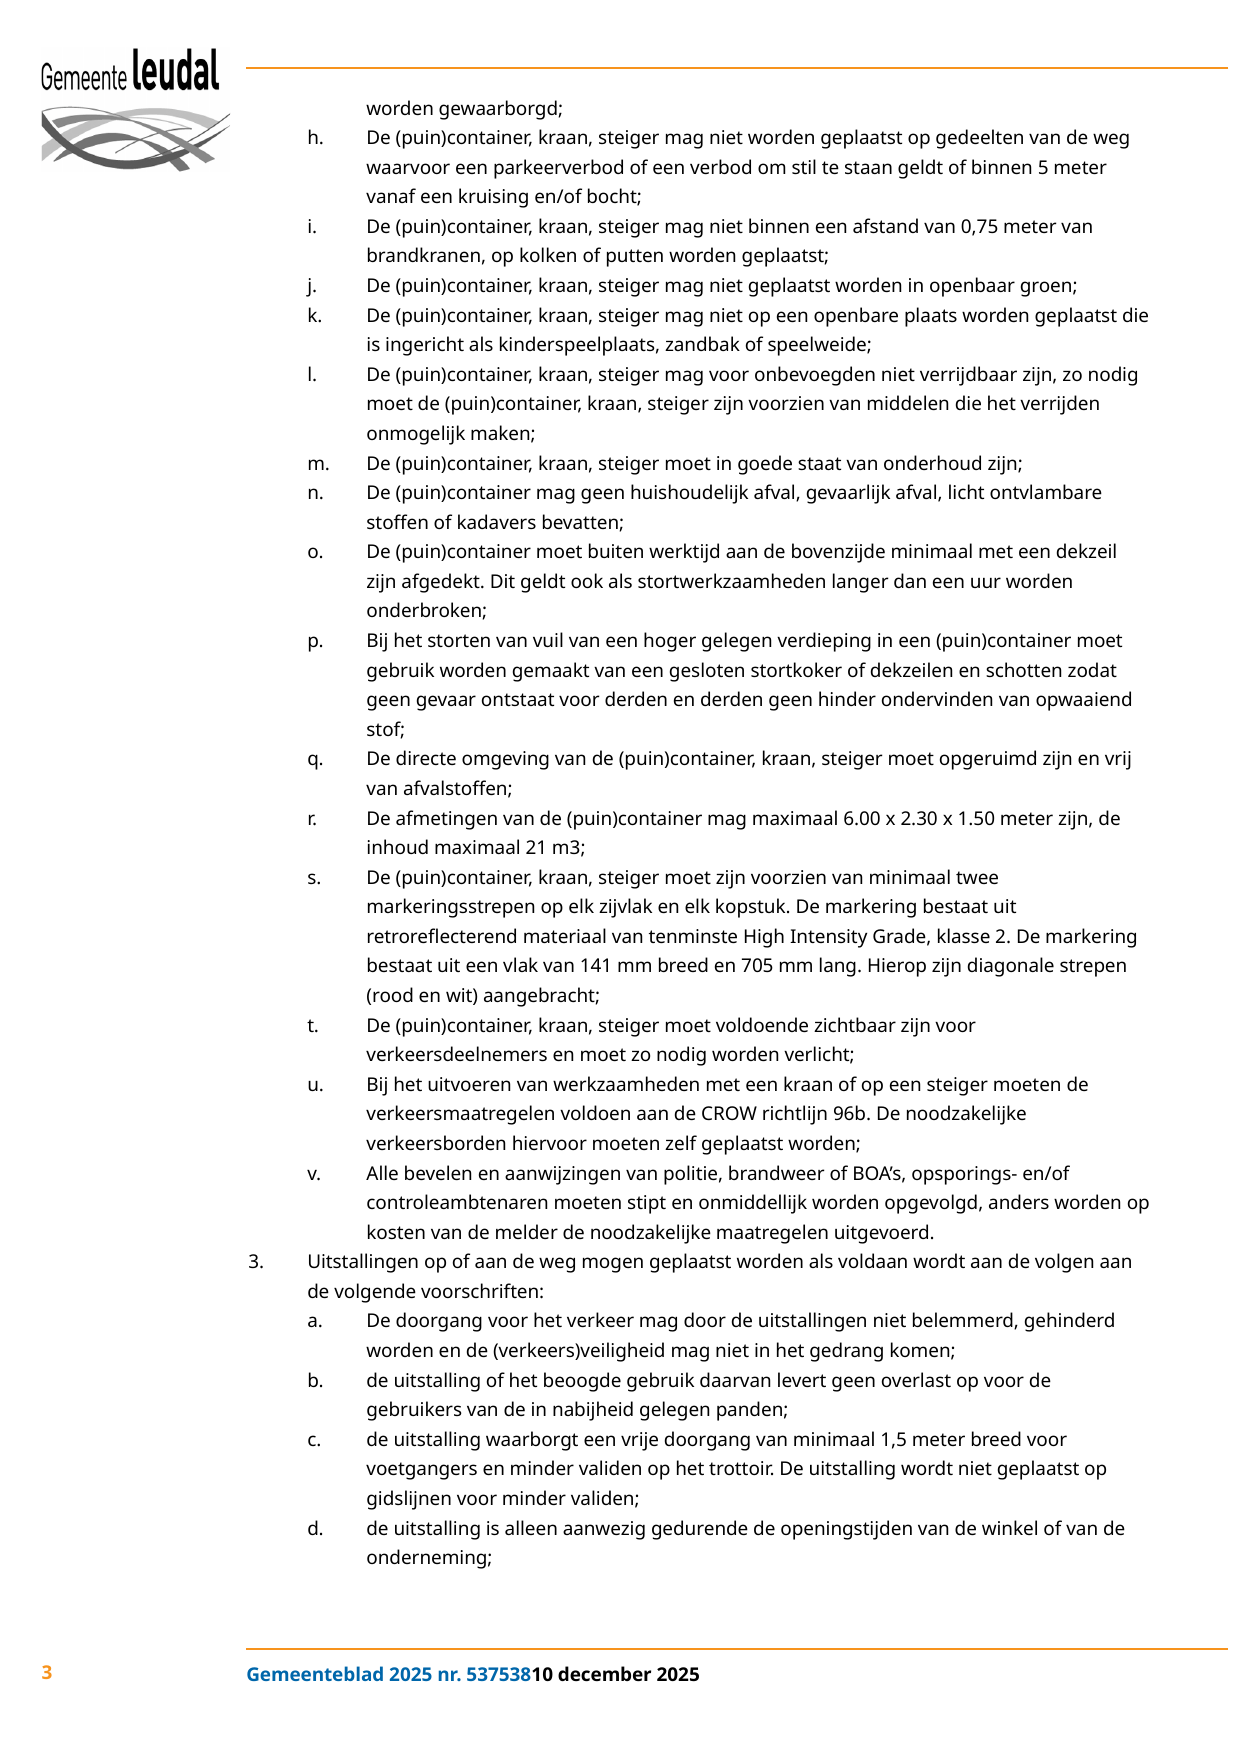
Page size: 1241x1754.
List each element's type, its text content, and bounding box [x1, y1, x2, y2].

list De (puin)container, kraan, steiger mag niet worden geplaatst op gedeelten van de weg waarvoor een parkeerverbod of een verbod om stil te staan geldt of binnen 5 meter vanaf een kruising en/of bocht; [307, 124, 1152, 209]
list De (puin)container, kraan, steiger mag niet op een openbare plaats worden geplaatst die is ingericht als kinderspeelplaats, zandbak of speelweide; [307, 302, 1152, 357]
list De (puin)container, kraan, steiger mag voor onbevoegden niet verrijdbaar zijn, zo nodig moet de (puin)container, kraan, steiger zijn voorzien van middelen die het verrijden onmogelijk maken; [307, 361, 1152, 446]
list De (puin)container mag geen huishoudelijk afval, gevaarlijk afval, licht ontvlambare stoffen of kadavers bevatten; [307, 479, 1152, 535]
list Uitstallingen op of aan de weg mogen geplaatst worden als voldaan wordt aan de volgen aan de volgende voorschriften: [248, 1248, 1152, 1304]
list de uitstalling is alleen aanwezig gedurende de openingstijden van de winkel of van de onderneming; [307, 1515, 1152, 1570]
list de uitstalling waarborgt een vrije doorgang van minimaal 1,5 meter breed voor voetgangers en minder validen op het trottoir. De uitstalling wordt niet geplaatst op gidslijnen voor minder validen; [307, 1426, 1152, 1511]
list De (puin)container, kraan, steiger mag niet binnen een afstand van 0,75 meter van brandkranen, op kolken of putten worden geplaatst; [307, 213, 1152, 268]
list De (puin)container, kraan, steiger mag niet geplaatst worden in openbaar groen; [307, 272, 1152, 298]
list De afmetingen van de (puin)container mag maximaal 6.00 x 2.30 x 1.50 meter zijn, de inhoud maximaal 21 m3; [307, 805, 1152, 860]
list Bij het storten van vuil van een hoger gelegen verdieping in een (puin)container moet gebruik worden gemaakt van een gesloten stortkoker of dekzeilen en schotten zodat geen gevaar ontstaat voor derden en derden geen hinder ondervinden van opwaaiend stof; [307, 627, 1152, 742]
list De directe omgeving van de (puin)container, kraan, steiger moet opgeruimd zijn en vrij van afvalstoffen; [307, 746, 1152, 801]
list Bij het uitvoeren van werkzaamheden met een kraan of op een steiger moeten de verkeersmaatregelen voldoen aan de CROW richtlijn 96b. De noodzakelijke verkeersborden hiervoor moeten zelf geplaatst worden; [307, 1071, 1152, 1156]
list worden gewaarborgd; [307, 95, 1152, 121]
list de uitstalling of het beoogde gebruik daarvan levert geen overlast op voor de gebruikers van de in nabijheid gelegen panden; [307, 1367, 1152, 1422]
list De (puin)container, kraan, steiger moet zijn voorzien van minimaal twee markeringsstrepen op elk zijvlak en elk kopstuk. De markering bestaat uit retroreflecterend materiaal van tenminste High Intensity Grade, klasse 2. De markering bestaat uit een vlak van 141 mm breed en 705 mm lang. Hierop zijn diagonale strepen (rood en wit) aangebracht; [307, 864, 1152, 1008]
list De (puin)container, kraan, steiger moet in goede staat van onderhoud zijn; [307, 450, 1152, 476]
list De doorgang voor het verkeer mag door de uitstallingen niet belemmerd, gehinderd worden en de (verkeers)veiligheid mag niet in het gedrang komen; [307, 1308, 1152, 1363]
list De (puin)container moet buiten werktijd aan de bovenzijde minimaal met een dekzeil zijn afgedekt. Dit geldt ook als stortwerkzaamheden langer dan een uur worden onderbroken; [307, 538, 1152, 623]
list Alle bevelen en aanwijzingen van politie, brandweer of BOA’s, opsporings- en/of controleambtenaren moeten stipt en onmiddellijk worden opgevolgd, anders worden op kosten van de melder de noodzakelijke maatregelen uitgevoerd. [307, 1160, 1152, 1245]
list De (puin)container, kraan, steiger moet voldoende zichtbaar zijn voor verkeersdeelnemers en moet zo nodig worden verlicht; [307, 1012, 1152, 1067]
picture [41, 47, 231, 172]
